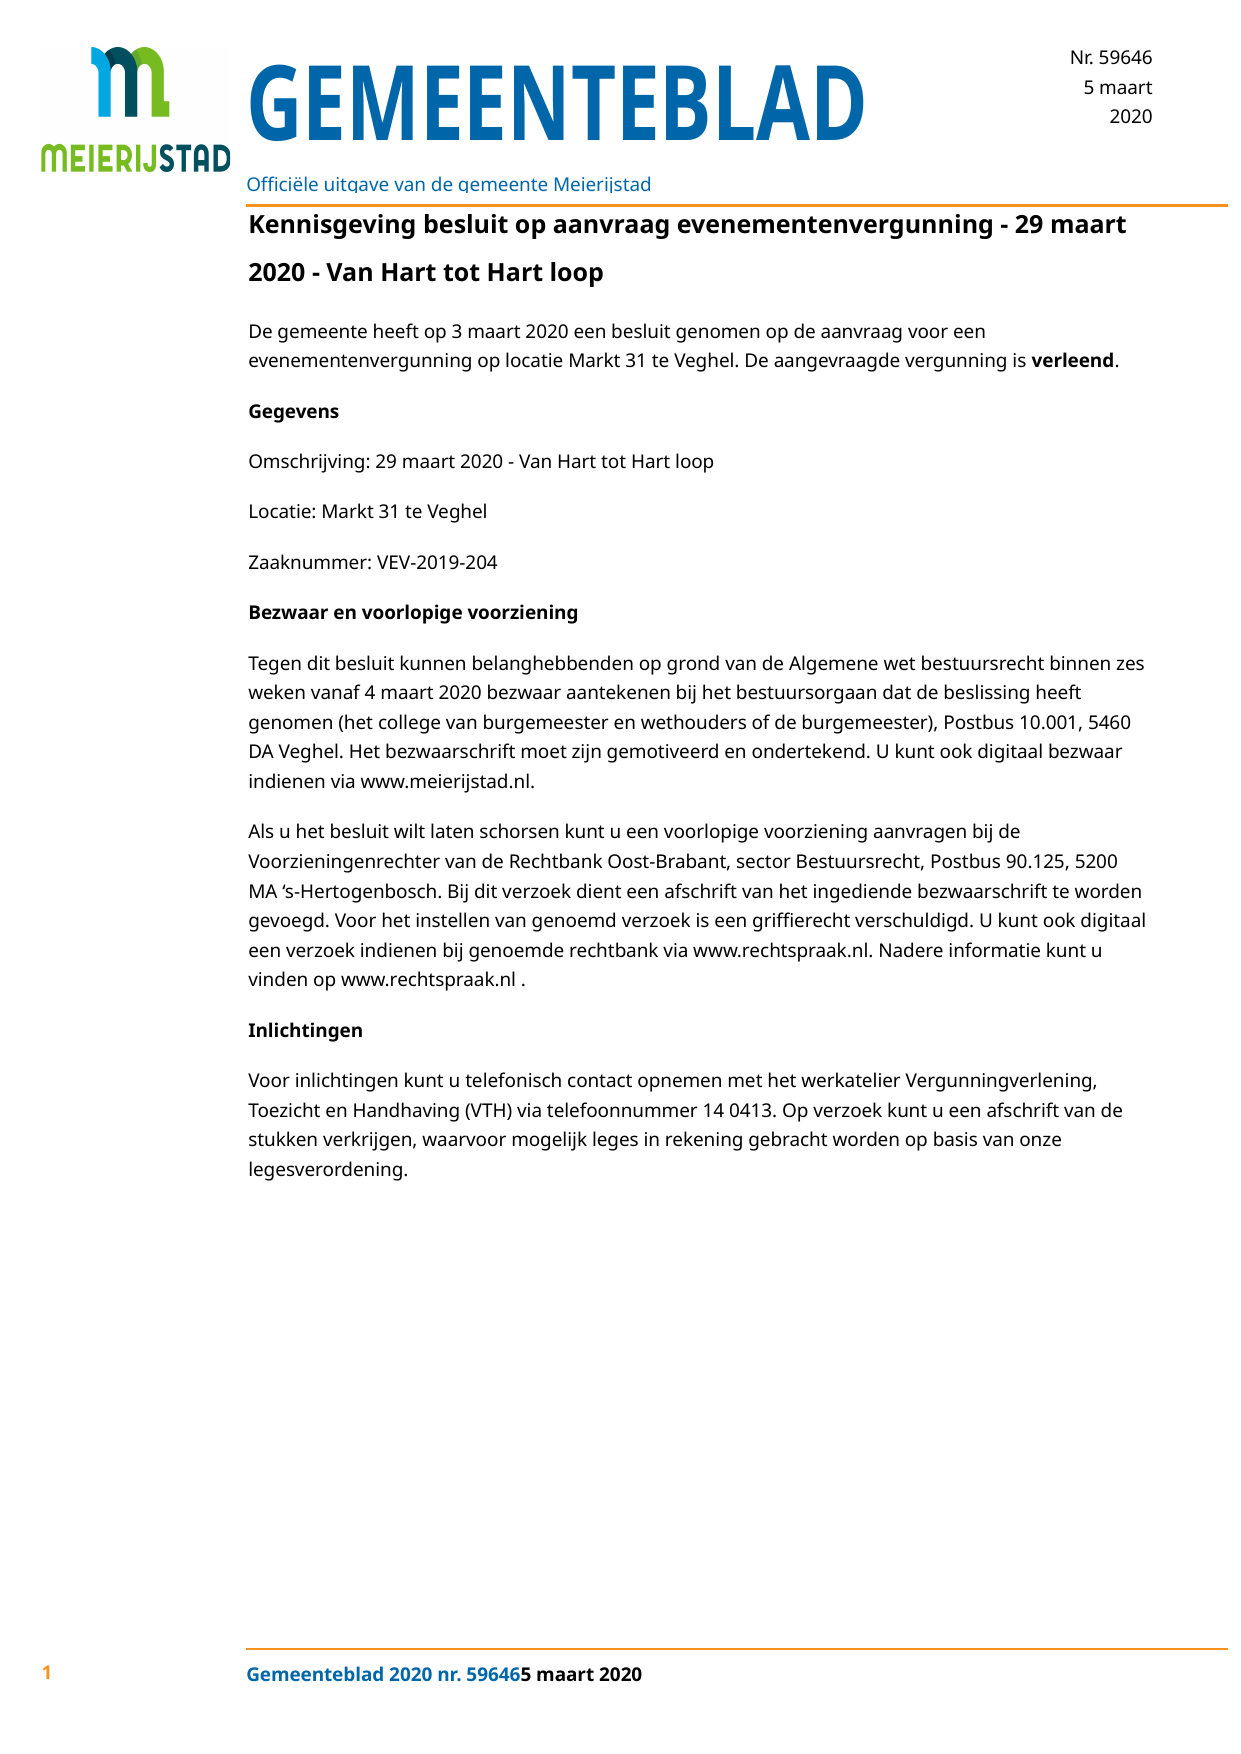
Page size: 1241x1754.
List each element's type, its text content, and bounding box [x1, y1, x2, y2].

text Als u het besluit wilt laten schorsen kunt u een voorlopige voorziening aanvragen bij de Voorzieningenrechter van de Rechtbank Oost-Brabant, sector Bestuursrecht, Postbus 90.125, 5200 MA ‘s-Hertogenbosch. Bij dit verzoek dient een afschrift van het ingediende bezwaarschrift te worden gevoegd. Voor het instellen van genoemd verzoek is een griffierecht verschuldigd. U kunt ook digitaal een verzoek indienen bij genoemde rechtbank via www.rechtspraak.nl. Nadere informatie kunt u vinden op www.rechtspraak.nl . [248, 819, 1152, 992]
text Tegen dit besluit kunnen belanghebbenden op grond van de Algemene wet bestuursrecht binnen zes weken vanaf 4 maart 2020 bezwaar aantekenen bij het bestuursorgaan dat de beslissing heeft genomen (het college van burgemeester en wethouders of de burgemeester), Postbus 10.001, 5460 DA Veghel. Het bezwaarschrift moet zijn gemotiveerd en ondertekend. U kunt ook digitaal bezwaar indienen via www.meierijstad.nl. [248, 650, 1152, 794]
text De gemeente heeft op 3 maart 2020 een besluit genomen op de aanvraag voor een evenementenvergunning op locatie Markt 31 te Veghel. De aangevraagde vergunning is verleend. [248, 318, 1152, 373]
text Locatie: Markt 31 te Veghel [248, 499, 1152, 524]
text Kennisgeving besluit op aanvraag evenementenvergunning - 29 maart 2020 - Van Hart tot Hart loop [248, 207, 1152, 288]
text Gegevens [248, 398, 1152, 424]
text Bezwaar en voorlopige voorziening [248, 599, 1152, 625]
picture [41, 47, 231, 172]
text Inlichtingen [248, 1017, 1152, 1043]
text Omschrijving: 29 maart 2020 - Van Hart tot Hart loop [248, 448, 1152, 474]
text Voor inlichtingen kunt u telefonisch contact opnemen met het werkatelier Vergunningverlening, Toezicht en Handhaving (VTH) via telefoonnummer 14 0413. Op verzoek kunt u een afschrift van de stukken verkrijgen, waarvoor mogelijk leges in rekening gebracht worden op basis van onze legesverordening. [248, 1067, 1152, 1182]
text Zaaknummer: VEV-2019-204 [248, 549, 1152, 575]
